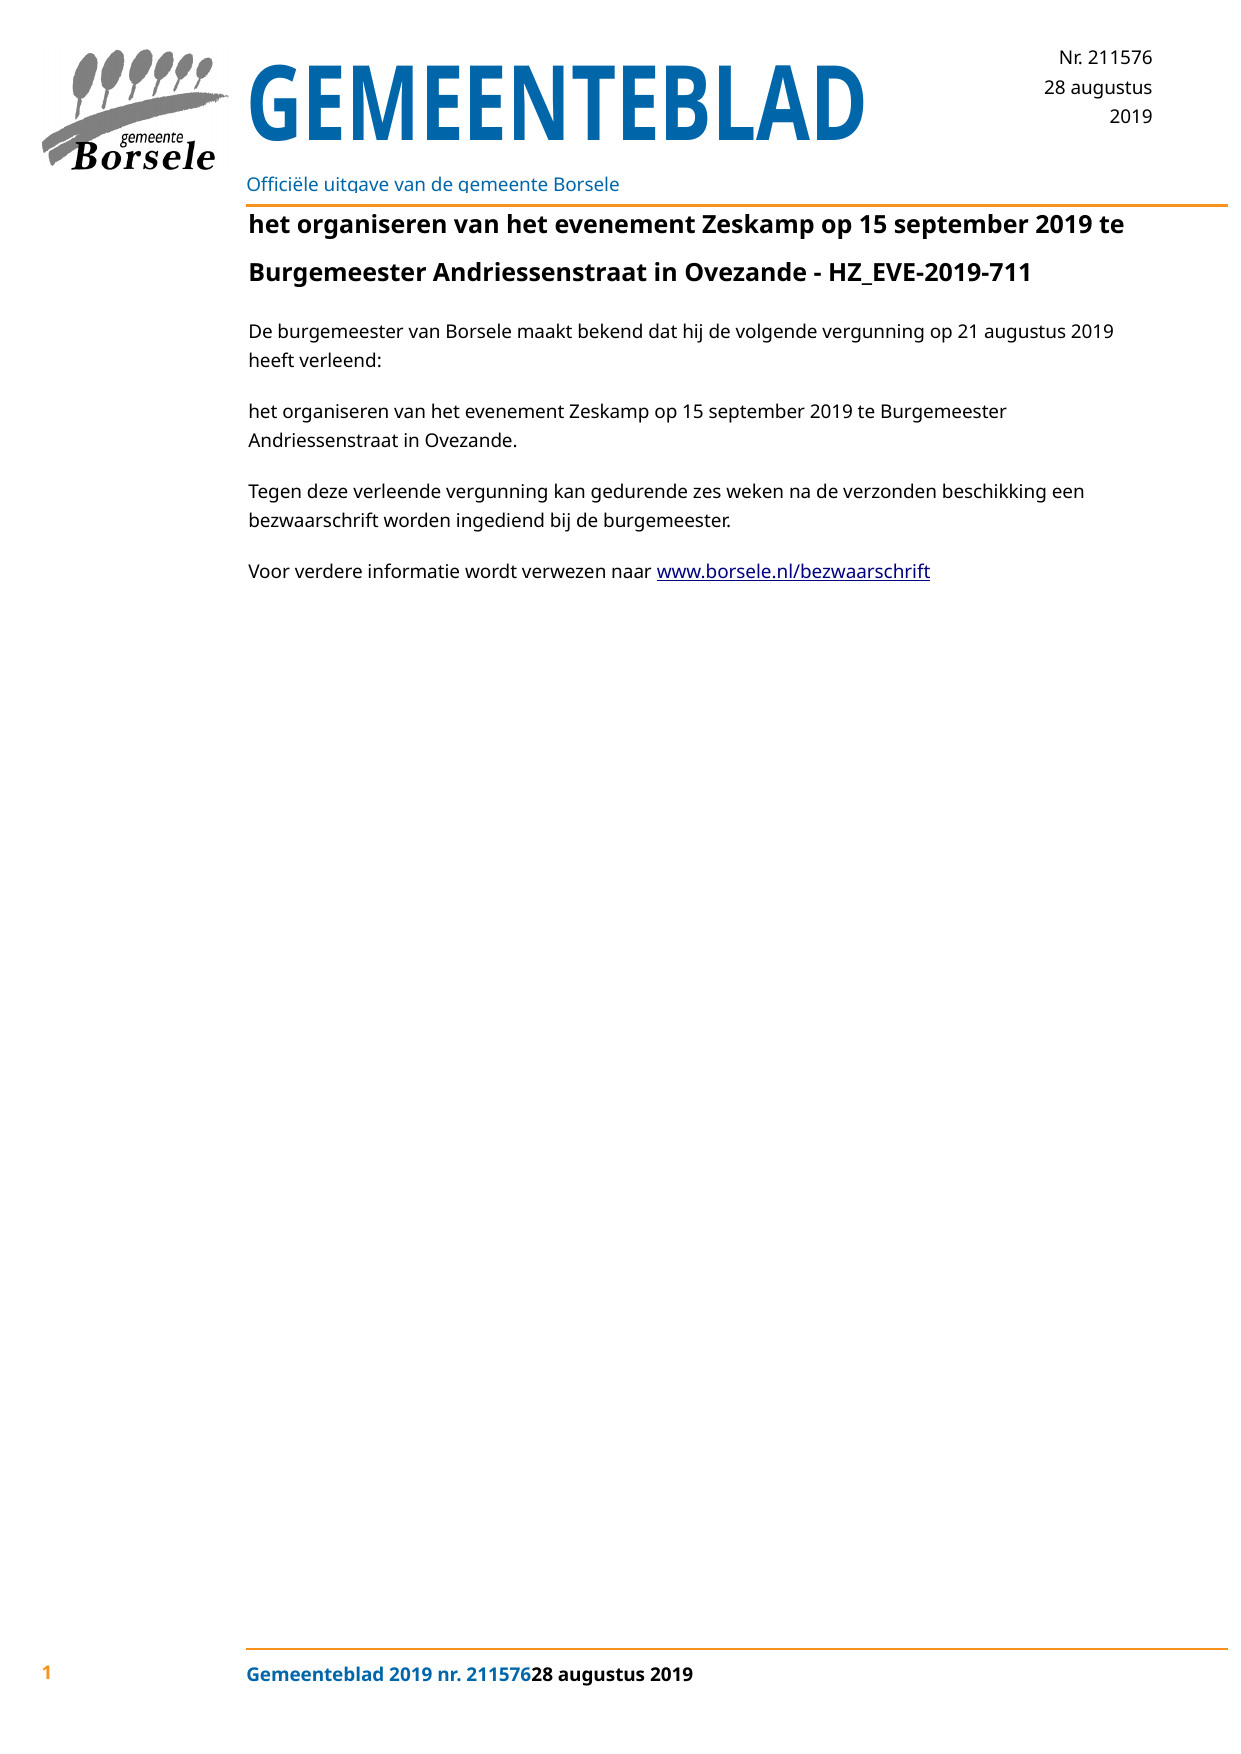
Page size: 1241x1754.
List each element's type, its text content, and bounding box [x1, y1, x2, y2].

text Tegen deze verleende vergunning kan gedurende zes weken na de verzonden beschikking een bezwaarschrift worden ingediend bij de burgemeester. [248, 478, 1152, 533]
text het organiseren van het evenement Zeskamp op 15 september 2019 te Burgemeester Andriessenstraat in Ovezande - HZ_EVE-2019-711 [248, 207, 1152, 288]
picture [41, 47, 231, 172]
text het organiseren van het evenement Zeskamp op 15 september 2019 te Burgemeester Andriessenstraat in Ovezande. [248, 398, 1152, 453]
text Voor verdere informatie wordt verwezen naar www.borsele.nl/bezwaarschrift [248, 558, 1152, 584]
text De burgemeester van Borsele maakt bekend dat hij de volgende vergunning op 21 augustus 2019 heeft verleend: [248, 318, 1152, 373]
